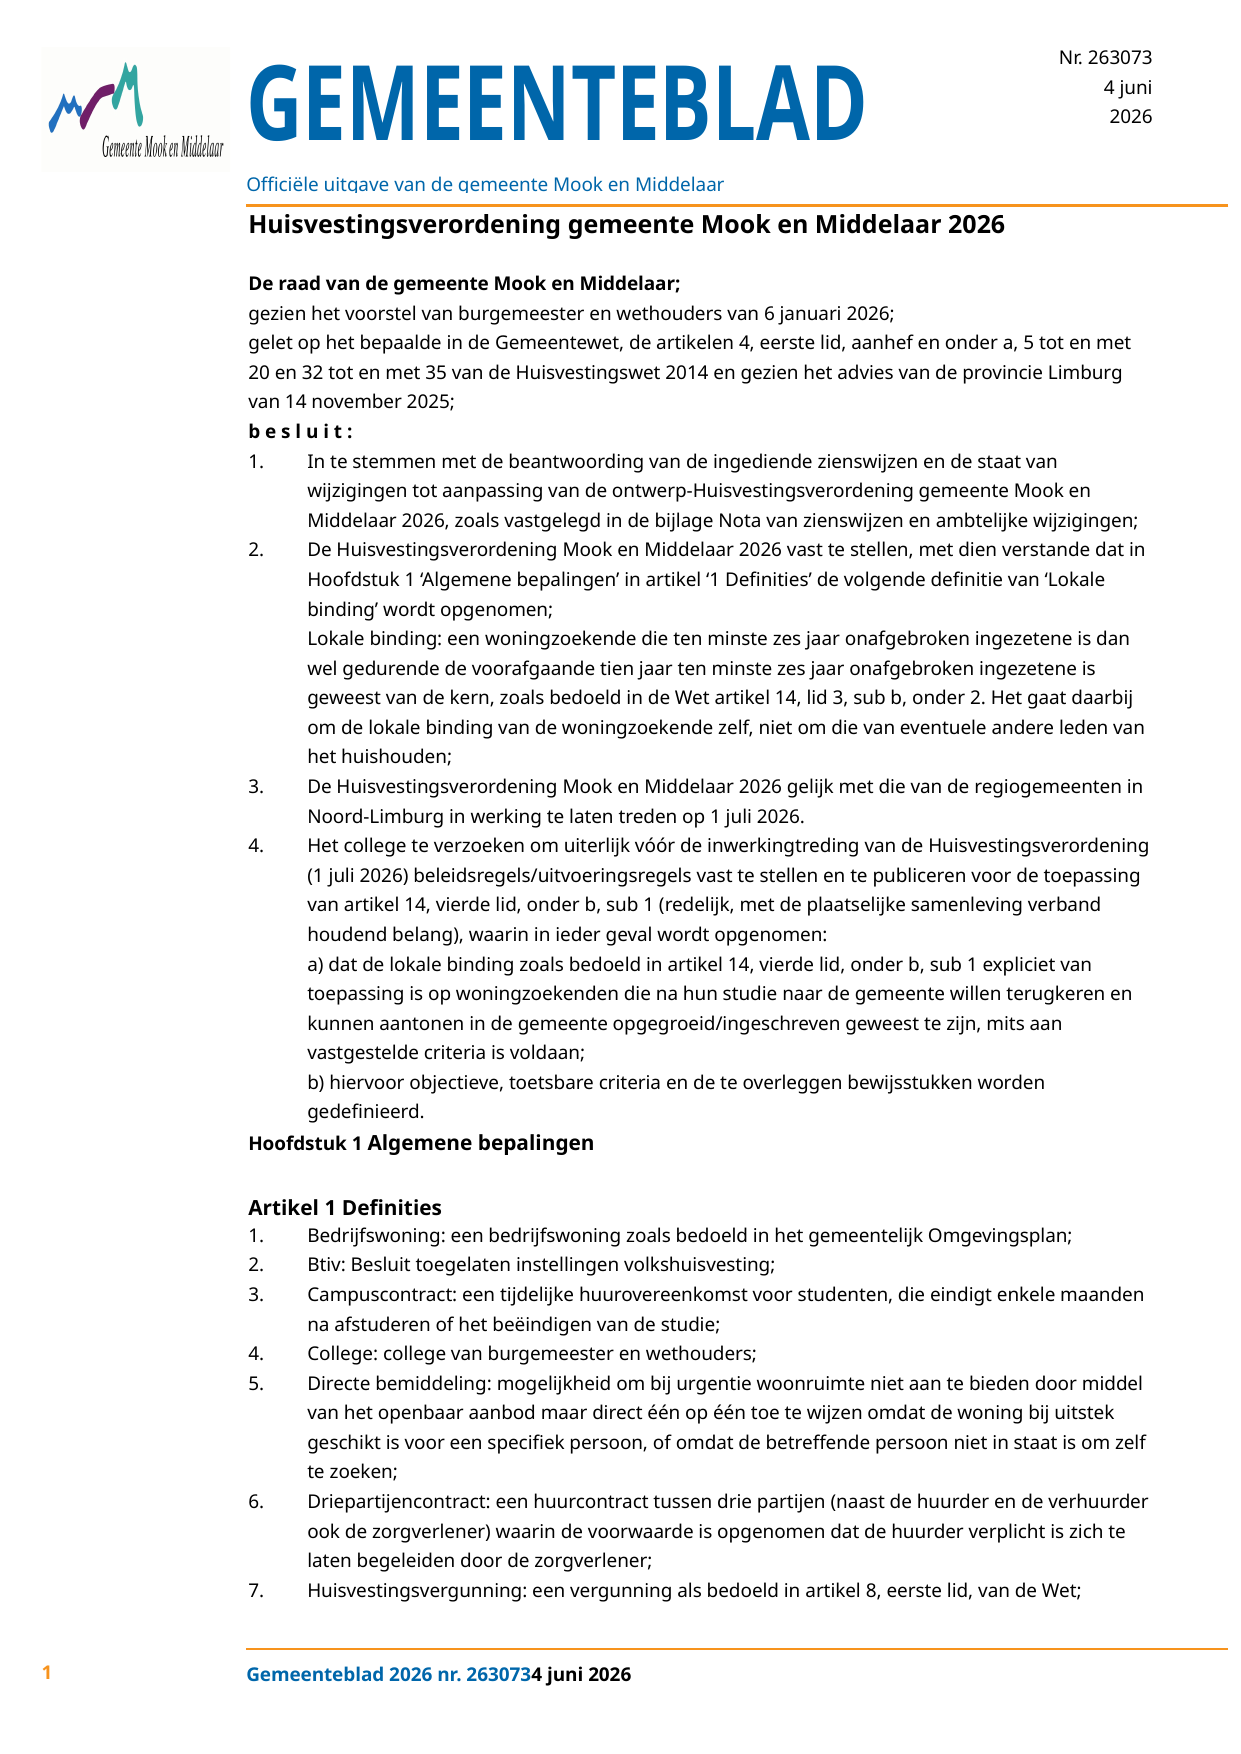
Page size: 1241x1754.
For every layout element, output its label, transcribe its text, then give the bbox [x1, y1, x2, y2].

list Driepartijencontract: een huurcontract tussen drie partijen (naast de huurder en de verhuurder ook de zorgverlener) waarin de voorwaarde is opgenomen dat de huurder verplicht is zich te laten begeleiden door de zorgverlener; [248, 1488, 1152, 1573]
text gelet op het bepaalde in de Gemeentewet, de artikelen 4, eerste lid, aanhef en onder a, 5 tot en met 20 en 32 tot en met 35 van de Huisvestingswet 2014 en gezien het advies van de provincie Limburg van 14 november 2025; [248, 329, 1152, 414]
list Het college te verzoeken om uiterlijk vóór de inwerkingtreding van de Huisvestingsverordening (1 juli 2026) beleidsregels/uitvoeringsregels vast te stellen en te publiceren voor de toepassing van artikel 14, vierde lid, onder b, sub 1 (redelijk, met de plaatselijke samenleving verband houdend belang), waarin in ieder geval wordt opgenomen: [248, 832, 1152, 947]
list Directe bemiddeling: mogelijkheid om bij urgentie woonruimte niet aan te bieden door middel van het openbaar aanbod maar direct één op één toe te wijzen omdat de woning bij uitstek geschikt is voor een specifiek persoon, of omdat de betreffende persoon niet in staat is om zelf te zoeken; [248, 1370, 1152, 1484]
list Lokale binding: een woningzoekende die ten minste zes jaar onafgebroken ingezetene is dan wel gedurende de voorafgaande tien jaar ten minste zes jaar onafgebroken ingezetene is geweest van de kern, zoals bedoeld in de Wet artikel 14, lid 3, sub b, onder 2. Het gaat daarbij om de lokale binding van de woningzoekende zelf, niet om die van eventuele andere leden van het huishouden; [248, 625, 1152, 769]
list De Huisvestingsverordening Mook en Middelaar 2026 gelijk met die van de regiogemeenten in Noord-Limburg in werking te laten treden op 1 juli 2026. [248, 773, 1152, 828]
text Artikel 1 Definities [248, 1193, 1152, 1222]
text gezien het voorstel van burgemeester en wethouders van 6 januari 2026; [248, 300, 1152, 326]
list Btiv: Besluit toegelaten instellingen volkshuisvesting; [248, 1252, 1152, 1277]
list De Huisvestingsverordening Mook en Middelaar 2026 vast te stellen, met dien verstande dat in Hoofdstuk 1 ‘Algemene bepalingen’ in artikel ‘1 Definities’ de volgende definitie van ‘Lokale binding’ wordt opgenomen; [248, 537, 1152, 621]
list In te stemmen met de beantwoording van de ingediende zienswijzen en de staat van wijzigingen tot aanpassing van de ontwerp-Huisvestingsverordening gemeente Mook en Middelaar 2026, zoals vastgelegd in de bijlage Nota van zienswijzen en ambtelijke wijzigingen; [248, 448, 1152, 533]
list b) hiervoor objectieve, toetsbare criteria en de te overleggen bewijsstukken worden gedefinieerd. [248, 1069, 1152, 1124]
list College: college van burgemeester en wethouders; [248, 1340, 1152, 1366]
picture [41, 47, 231, 172]
text De raad van de gemeente Mook en Middelaar; [248, 270, 1152, 296]
list Bedrijfswoning: een bedrijfswoning zoals bedoeld in het gemeentelijk Omgevingsplan; [248, 1222, 1152, 1248]
text Huisvestingsverordening gemeente Mook en Middelaar 2026 [248, 207, 1152, 241]
text b e s l u i t : [248, 418, 1152, 444]
list Huisvestingsvergunning: een vergunning als bedoeld in artikel 8, eerste lid, van de Wet; [248, 1577, 1152, 1603]
list Campuscontract: een tijdelijke huurovereenkomst voor studenten, die eindigt enkele maanden na afstuderen of het beëindigen van de studie; [248, 1281, 1152, 1336]
text Hoofdstuk 1 Algemene bepalingen [248, 1128, 1152, 1157]
list a) dat de lokale binding zoals bedoeld in artikel 14, vierde lid, onder b, sub 1 expliciet van toepassing is op woningzoekenden die na hun studie naar de gemeente willen terugkeren en kunnen aantonen in de gemeente opgegroeid/ingeschreven geweest te zijn, mits aan vastgestelde criteria is voldaan; [248, 951, 1152, 1065]
